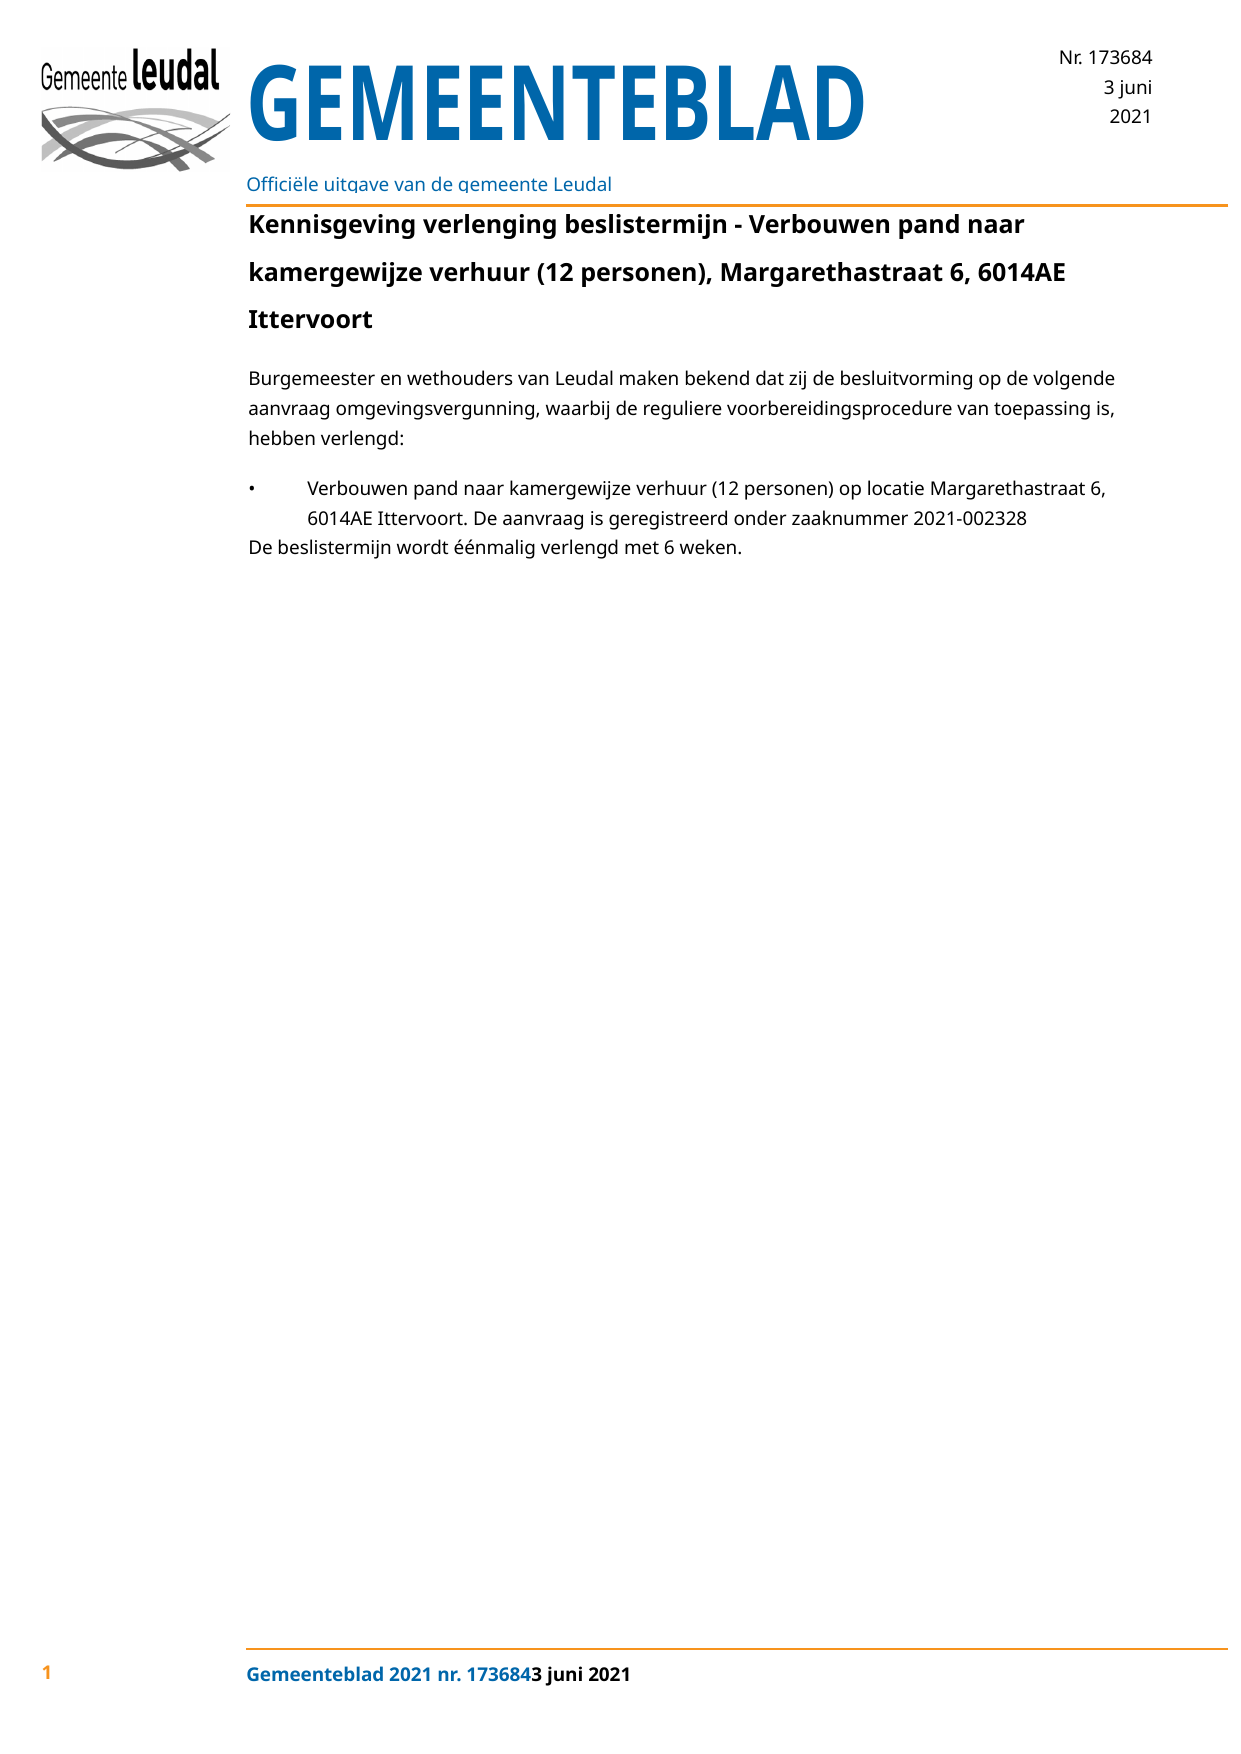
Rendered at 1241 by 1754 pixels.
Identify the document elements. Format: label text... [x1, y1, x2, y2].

text De beslistermijn wordt éénmalig verlengd met 6 weken. [248, 534, 1152, 560]
list Verbouwen pand naar kamergewijze verhuur (12 personen) op locatie Margarethastraat 6, 6014AE Ittervoort. De aanvraag is geregistreerd onder zaaknummer 2021-002328 [248, 475, 1152, 530]
text Kennisgeving verlenging beslistermijn - Verbouwen pand naar kamergewijze verhuur (12 personen), Margarethastraat 6, 6014AE Ittervoort [248, 207, 1152, 336]
picture [41, 47, 231, 172]
text Burgemeester en wethouders van Leudal maken bekend dat zij de besluitvorming op de volgende aanvraag omgevingsvergunning, waarbij de reguliere voorbereidingsprocedure van toepassing is, hebben verlengd: [248, 366, 1152, 450]
